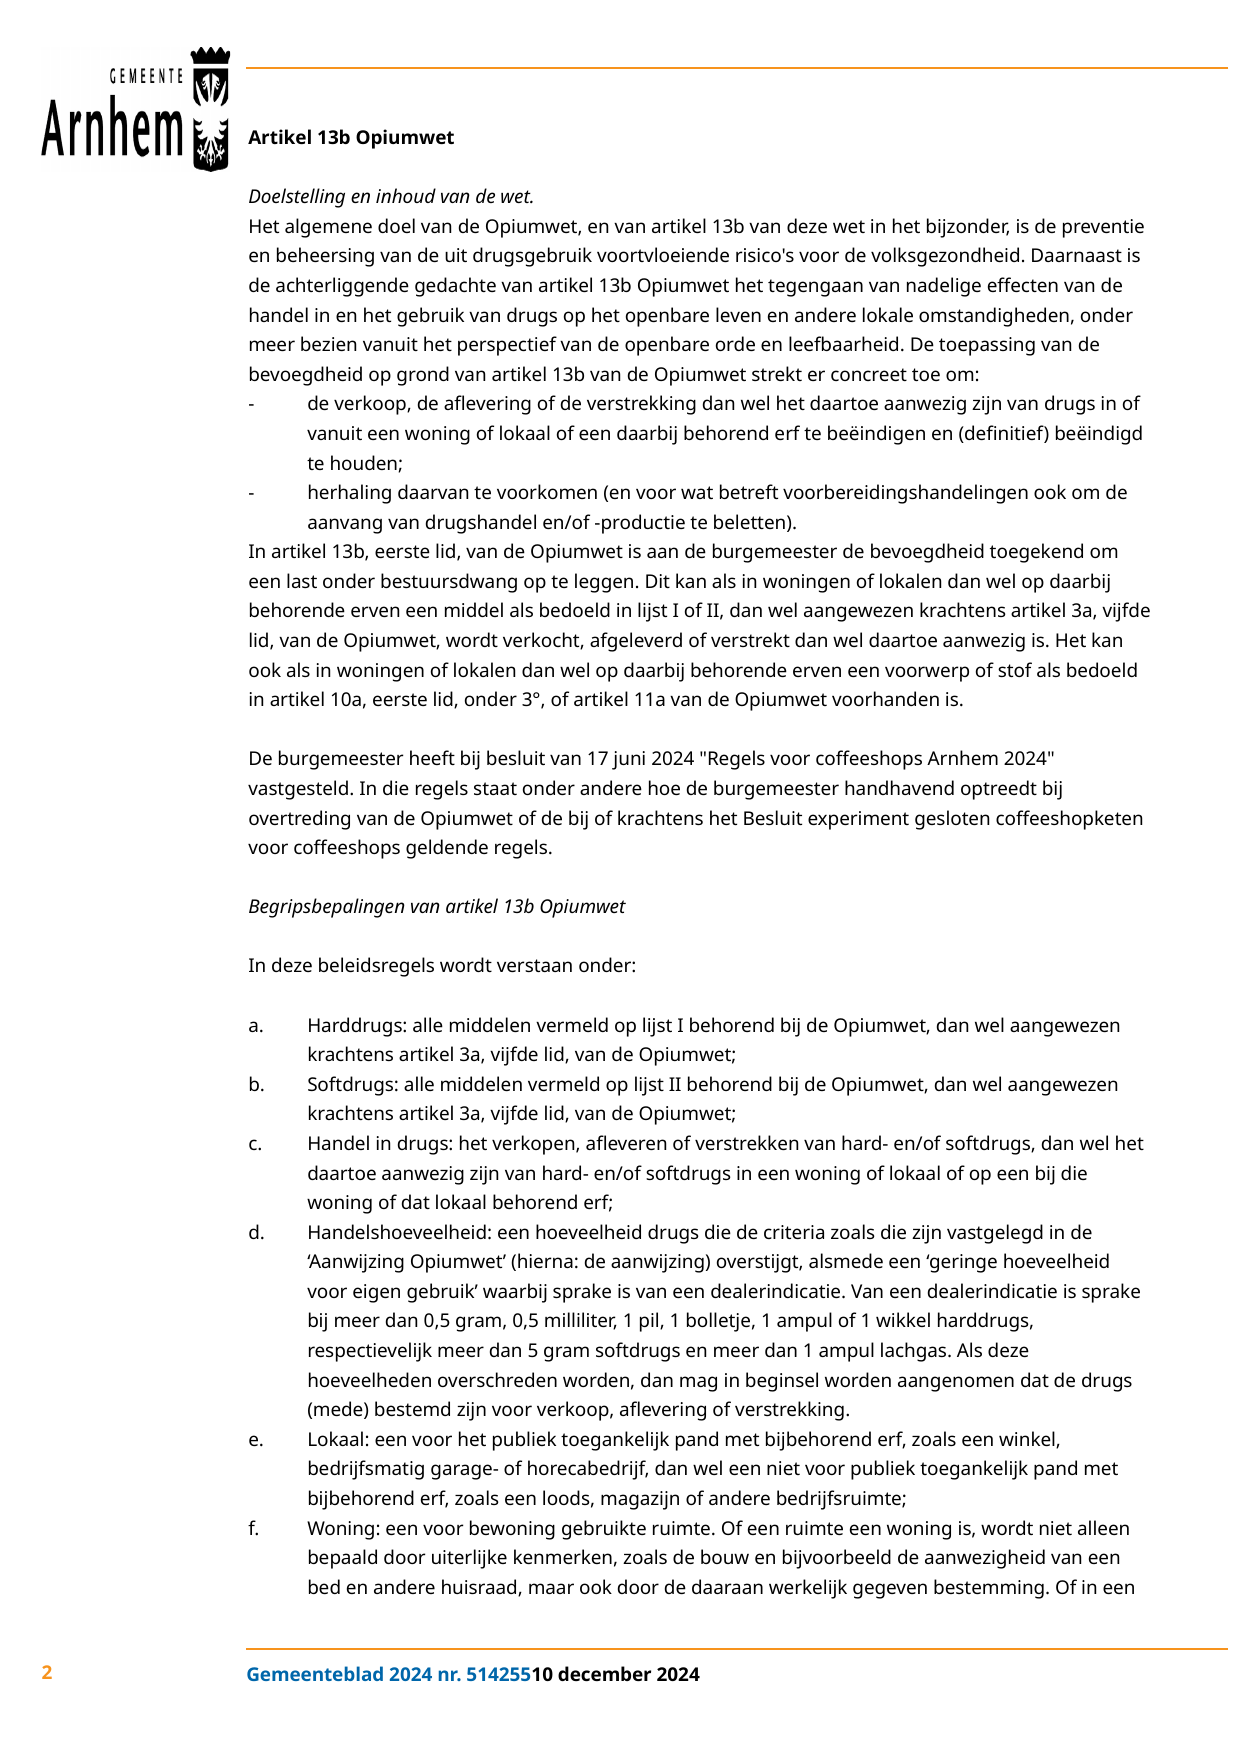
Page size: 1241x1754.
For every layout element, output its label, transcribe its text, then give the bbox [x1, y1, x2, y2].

text In deze beleidsregels wordt verstaan onder: [248, 953, 1152, 978]
picture [41, 47, 231, 172]
text In artikel 13b, eerste lid, van de Opiumwet is aan de burgemeester de bevoegdheid toegekend om een last onder bestuursdwang op te leggen. Dit kan als in woningen of lokalen dan wel op daarbij behorende erven een middel als bedoeld in lijst I of II, dan wel aangewezen krachtens artikel 3a, vijfde lid, van de Opiumwet, wordt verkocht, afgeleverd of verstrekt dan wel daartoe aanwezig is. Het kan ook als in woningen of lokalen dan wel op daarbij behorende erven een voorwerp of stof als bedoeld in artikel 10a, eerste lid, onder 3°, of artikel 11a van de Opiumwet voorhanden is. [248, 538, 1152, 712]
text Begripsbepalingen van artikel 13b Opiumwet [248, 893, 1152, 919]
list herhaling daarvan te voorkomen (en voor wat betreft voorbereidingshandelingen ook om de aanvang van drugshandel en/of -productie te beletten). [248, 479, 1152, 535]
list Softdrugs: alle middelen vermeld op lijst II behorend bij de Opiumwet, dan wel aangewezen krachtens artikel 3a, vijfde lid, van de Opiumwet; [248, 1071, 1152, 1126]
text De burgemeester heeft bij besluit van 17 juni 2024 "Regels voor coffeeshops Arnhem 2024" vastgesteld. In die regels staat onder andere hoe de burgemeester handhavend optreedt bij overtreding van de Opiumwet of de bij of krachtens het Besluit experiment gesloten coffeeshopketen voor coffeeshops geldende regels. [248, 746, 1152, 860]
list Handel in drugs: het verkopen, afleveren of verstrekken van hard- en/of softdrugs, dan wel het daartoe aanwezig zijn van hard- en/of softdrugs in een woning of lokaal of op een bij die woning of dat lokaal behorend erf; [248, 1130, 1152, 1215]
list Lokaal: een voor het publiek toegankelijk pand met bijbehorend erf, zoals een winkel, bedrijfsmatig garage- of horecabedrijf, dan wel een niet voor publiek toegankelijk pand met bijbehorend erf, zoals een loods, magazijn of andere bedrijfsruimte; [248, 1426, 1152, 1511]
list Handelshoeveelheid: een hoeveelheid drugs die de criteria zoals die zijn vastgelegd in de ‘Aanwijzing Opiumwet’ (hierna: de aanwijzing) overstijgt, alsmede een ‘geringe hoeveelheid voor eigen gebruik’ waarbij sprake is van een dealerindicatie. Van een dealerindicatie is sprake bij meer dan 0,5 gram, 0,5 milliliter, 1 pil, 1 bolletje, 1 ampul of 1 wikkel harddrugs, respectievelijk meer dan 5 gram softdrugs en meer dan 1 ampul lachgas. Als deze hoeveelheden overschreden worden, dan mag in beginsel worden aangenomen dat de drugs (mede) bestemd zijn voor verkoop, aflevering of verstrekking. [248, 1219, 1152, 1422]
text Artikel 13b Opiumwet [248, 124, 1152, 150]
list Harddrugs: alle middelen vermeld op lijst I behorend bij de Opiumwet, dan wel aangewezen krachtens artikel 3a, vijfde lid, van de Opiumwet; [248, 1012, 1152, 1067]
text Doelstelling en inhoud van de wet. [248, 183, 1152, 209]
list Woning: een voor bewoning gebruikte ruimte. Of een ruimte een woning is, wordt niet alleen bepaald door uiterlijke kenmerken, zoals de bouw en bijvoorbeeld de aanwezigheid van een bed en andere huisraad, maar ook door de daaraan werkelijk gegeven bestemming. Of in een [248, 1515, 1152, 1600]
text Het algemene doel van de Opiumwet, en van artikel 13b van deze wet in het bijzonder, is de preventie en beheersing van de uit drugsgebruik voortvloeiende risico's voor de volksgezondheid. Daarnaast is de achterliggende gedachte van artikel 13b Opiumwet het tegengaan van nadelige effecten van de handel in en het gebruik van drugs op het openbare leven en andere lokale omstandigheden, onder meer bezien vanuit het perspectief van de openbare orde en leefbaarheid. De toepassing van de bevoegdheid op grond van artikel 13b van de Opiumwet strekt er concreet toe om: [248, 213, 1152, 387]
list de verkoop, de aflevering of de verstrekking dan wel het daartoe aanwezig zijn van drugs in of vanuit een woning of lokaal of een daarbij behorend erf te beëindigen en (definitief) beëindigd te houden; [248, 391, 1152, 476]
